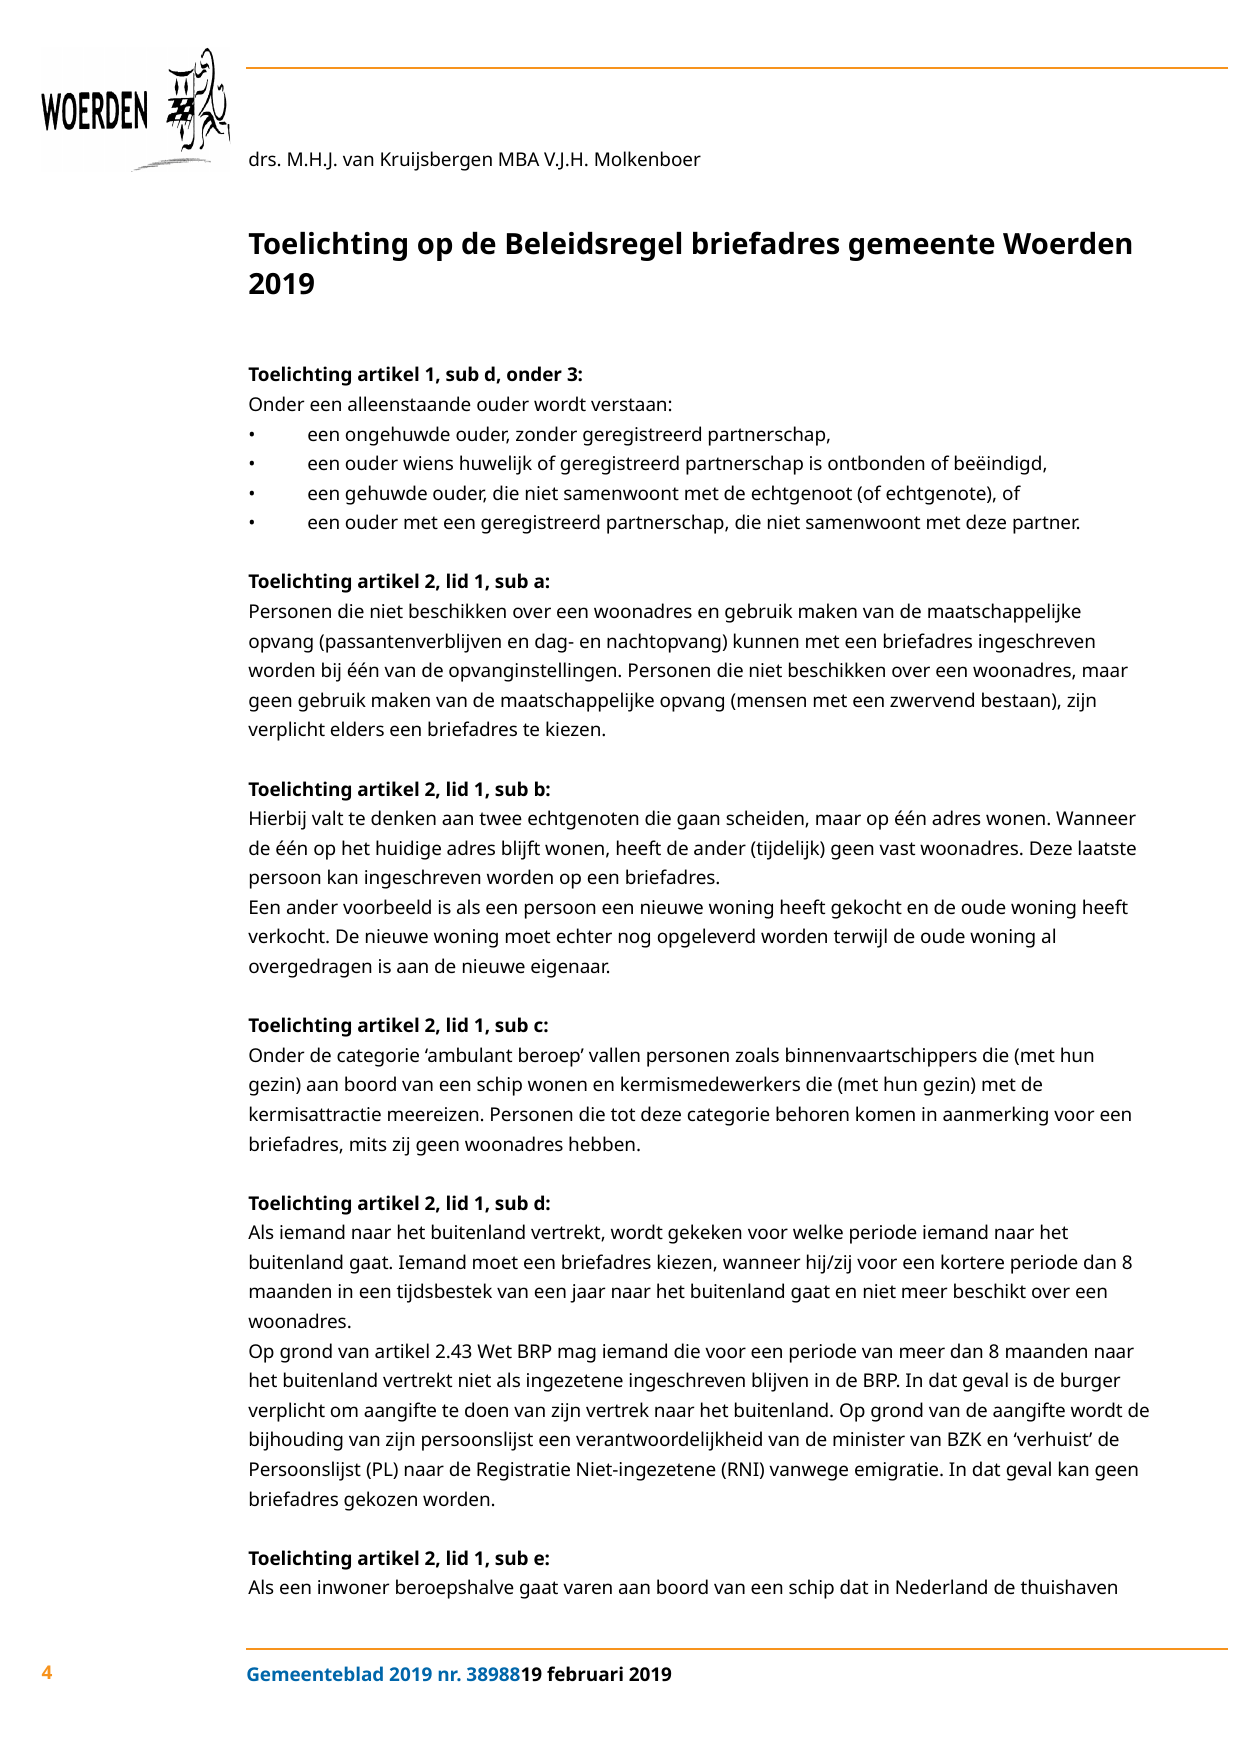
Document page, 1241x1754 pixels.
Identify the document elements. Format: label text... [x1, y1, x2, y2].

text Een ander voorbeeld is als een persoon een nieuwe woning heeft gekocht en de oude woning heeft verkocht. De nieuwe woning moet echter nog opgeleverd worden terwijl de oude woning al overgedragen is aan de nieuwe eigenaar. [248, 894, 1152, 979]
text Als een inwoner beroepshalve gaat varen aan boord van een schip dat in Nederland de thuishaven [248, 1574, 1152, 1600]
text Onder een alleenstaande ouder wordt verstaan: [248, 391, 1152, 417]
text Toelichting artikel 2, lid 1, sub b: [248, 776, 1152, 801]
text Toelichting artikel 2, lid 1, sub a: [248, 569, 1152, 594]
text Als iemand naar het buitenland vertrekt, wordt gekeken voor welke periode iemand naar het buitenland gaat. Iemand moet een briefadres kiezen, wanneer hij/zij voor een kortere periode dan 8 maanden in een tijdsbestek van een jaar naar het buitenland gaat en niet meer beschikt over een woonadres. [248, 1219, 1152, 1334]
text Toelichting artikel 2, lid 1, sub c: [248, 1012, 1152, 1038]
list een ouder wiens huwelijk of geregistreerd partnerschap is ontbonden of beëindigd, [248, 450, 1152, 476]
text drs. M.H.J. van Kruijsbergen MBA V.J.H. Molkenboer [248, 146, 1152, 172]
text Onder de categorie ‘ambulant beroep’ vallen personen zoals binnenvaartschippers die (met hun gezin) aan boord van een schip wonen en kermismedewerkers die (met hun gezin) met de kermisattractie meereizen. Personen die tot deze categorie behoren komen in aanmerking voor een briefadres, mits zij geen woonadres hebben. [248, 1042, 1152, 1156]
text Op grond van artikel 2.43 Wet BRP mag iemand die voor een periode van meer dan 8 maanden naar het buitenland vertrekt niet als ingezetene ingeschreven blijven in de BRP. In dat geval is de burger verplicht om aangifte te doen van zijn vertrek naar het buitenland. Op grond van de aangifte wordt de bijhouding van zijn persoonslijst een verantwoordelijkheid van de minister van BZK en ‘verhuist’ de Persoonslijst (PL) naar de Registratie Niet-ingezetene (RNI) vanwege emigratie. In dat geval kan geen briefadres gekozen worden. [248, 1338, 1152, 1511]
text Toelichting op de Beleidsregel briefadres gemeente Woerden 2019 [248, 223, 1152, 303]
text Toelichting artikel 2, lid 1, sub e: [248, 1545, 1152, 1571]
text Toelichting artikel 1, sub d, onder 3: [248, 362, 1152, 387]
picture [41, 47, 231, 172]
list een ouder met een geregistreerd partnerschap, die niet samenwoont met deze partner. [248, 509, 1152, 535]
text Hierbij valt te denken aan twee echtgenoten die gaan scheiden, maar op één adres wonen. Wanneer de één op het huidige adres blijft wonen, heeft de ander (tijdelijk) geen vast woonadres. Deze laatste persoon kan ingeschreven worden op een briefadres. [248, 805, 1152, 890]
text Personen die niet beschikken over een woonadres en gebruik maken van de maatschappelijke opvang (passantenverblijven en dag- en nachtopvang) kunnen met een briefadres ingeschreven worden bij één van de opvanginstellingen. Personen die niet beschikken over een woonadres, maar geen gebruik maken van de maatschappelijke opvang (mensen met een zwervend bestaan), zijn verplicht elders een briefadres te kiezen. [248, 598, 1152, 742]
text Toelichting artikel 2, lid 1, sub d: [248, 1190, 1152, 1216]
list een ongehuwde ouder, zonder geregistreerd partnerschap, [248, 421, 1152, 446]
list een gehuwde ouder, die niet samenwoont met de echtgenoot (of echtgenote), of [248, 480, 1152, 506]
